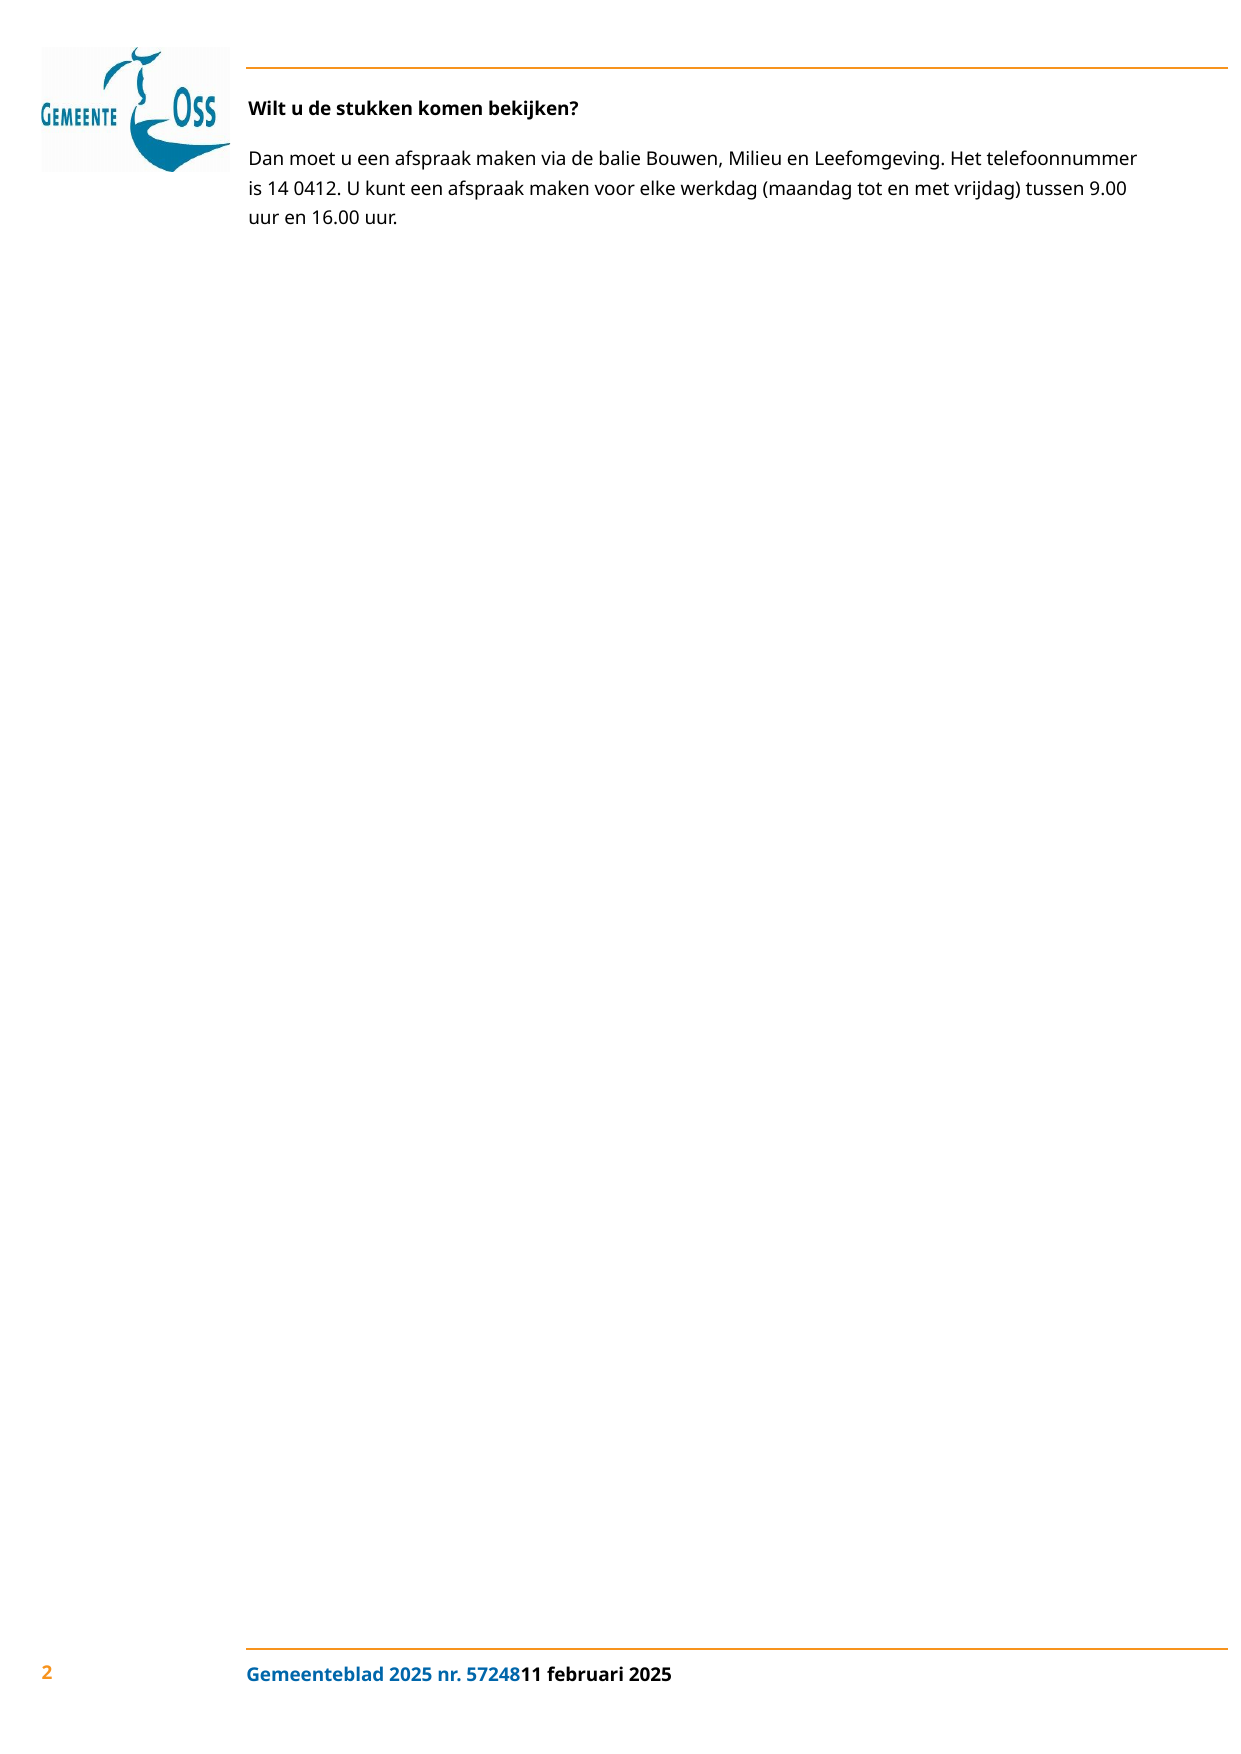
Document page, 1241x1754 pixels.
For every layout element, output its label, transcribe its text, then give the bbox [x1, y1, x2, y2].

picture [41, 47, 231, 172]
text Wilt u de stukken komen bekijken? [248, 95, 1152, 121]
text Dan moet u een afspraak maken via de balie Bouwen, Milieu en Leefomgeving. Het telefoonnummer is 14 0412. U kunt een afspraak maken voor elke werkdag (maandag tot en met vrijdag) tussen 9.00 uur en 16.00 uur. [248, 145, 1152, 230]
